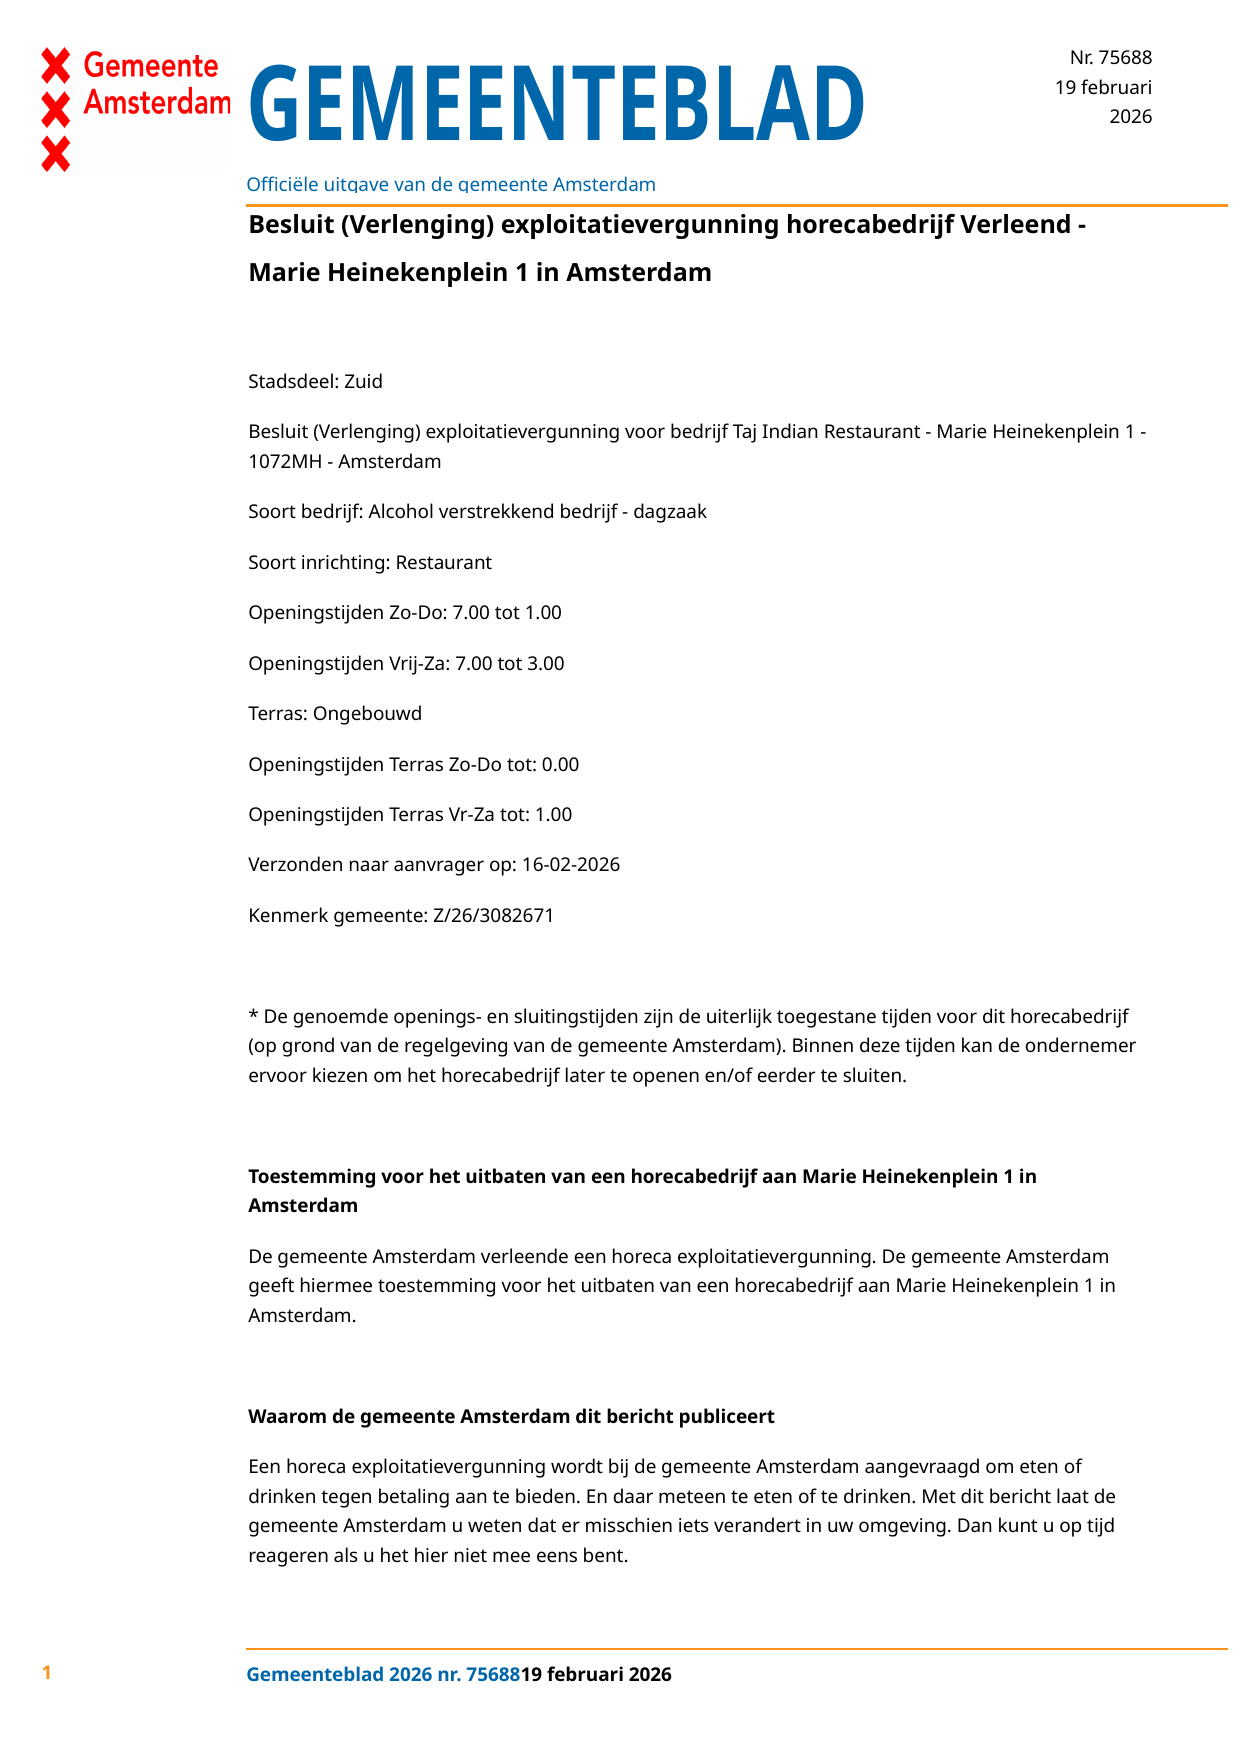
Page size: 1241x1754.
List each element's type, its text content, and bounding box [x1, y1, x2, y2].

text * De genoemde openings- en sluitingstijden zijn de uiterlijk toegestane tijden voor dit horecabedrijf (op grond van de regelgeving van de gemeente Amsterdam). Binnen deze tijden kan de ondernemer ervoor kiezen om het horecabedrijf later te openen en/of eerder te sluiten. [248, 1003, 1152, 1088]
text Terras: Ongebouwd [248, 700, 1152, 726]
text De gemeente Amsterdam verleende een horeca exploitatievergunning. De gemeente Amsterdam geeft hiermee toestemming voor het uitbaten van een horecabedrijf aan Marie Heinekenplein 1 in Amsterdam. [248, 1243, 1152, 1328]
text Openingstijden Terras Vr-Za tot: 1.00 [248, 801, 1152, 827]
text Stadsdeel: Zuid [248, 368, 1152, 394]
text Kenmerk gemeente: Z/26/3082671 [248, 902, 1152, 928]
text Openingstijden Terras Zo-Do tot: 0.00 [248, 751, 1152, 777]
text Waarom de gemeente Amsterdam dit bericht publiceert [248, 1403, 1152, 1429]
picture [41, 47, 231, 172]
text Besluit (Verlenging) exploitatievergunning horecabedrijf Verleend - Marie Heinekenplein 1 in Amsterdam [248, 207, 1152, 288]
text Openingstijden Zo-Do: 7.00 tot 1.00 [248, 599, 1152, 625]
text Toestemming voor het uitbaten van een horecabedrijf aan Marie Heinekenplein 1 in Amsterdam [248, 1163, 1152, 1218]
text Soort inrichting: Restaurant [248, 549, 1152, 575]
text Soort bedrijf: Alcohol verstrekkend bedrijf - dagzaak [248, 499, 1152, 524]
text Een horeca exploitatievergunning wordt bij de gemeente Amsterdam aangevraagd om eten of drinken tegen betaling aan te bieden. En daar meteen te eten of te drinken. Met dit bericht laat de gemeente Amsterdam u weten dat er misschien iets verandert in uw omgeving. Dan kunt u op tijd reageren als u het hier niet mee eens bent. [248, 1453, 1152, 1568]
text Openingstijden Vrij-Za: 7.00 tot 3.00 [248, 650, 1152, 676]
text Verzonden naar aanvrager op: 16-02-2026 [248, 852, 1152, 877]
text Besluit (Verlenging) exploitatievergunning voor bedrijf Taj Indian Restaurant - Marie Heinekenplein 1 - 1072MH - Amsterdam [248, 419, 1152, 474]
